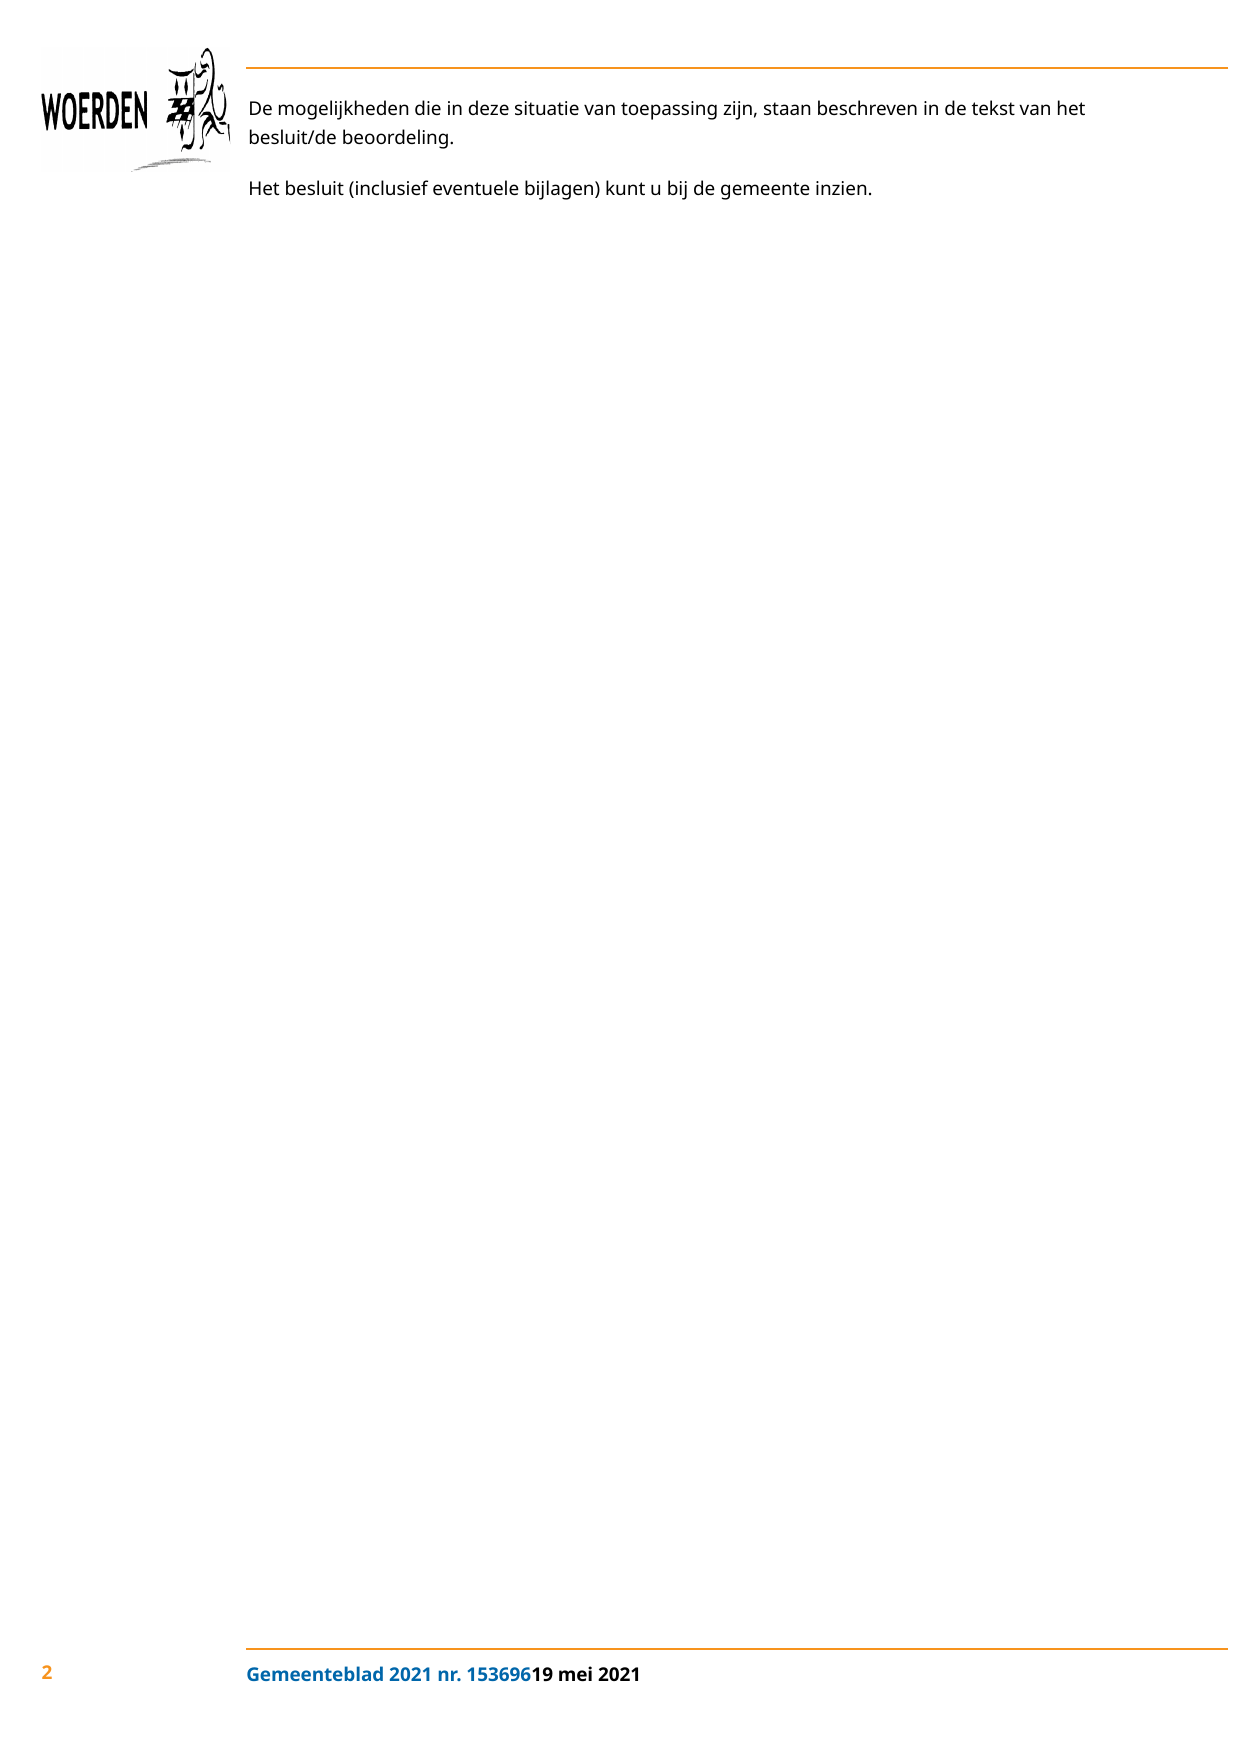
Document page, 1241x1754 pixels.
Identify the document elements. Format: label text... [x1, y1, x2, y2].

text Het besluit (inclusief eventuele bijlagen) kunt u bij de gemeente inzien. [248, 175, 1152, 201]
text De mogelijkheden die in deze situatie van toepassing zijn, staan beschreven in de tekst van het besluit/de beoordeling. [248, 95, 1152, 150]
picture [41, 47, 231, 172]
